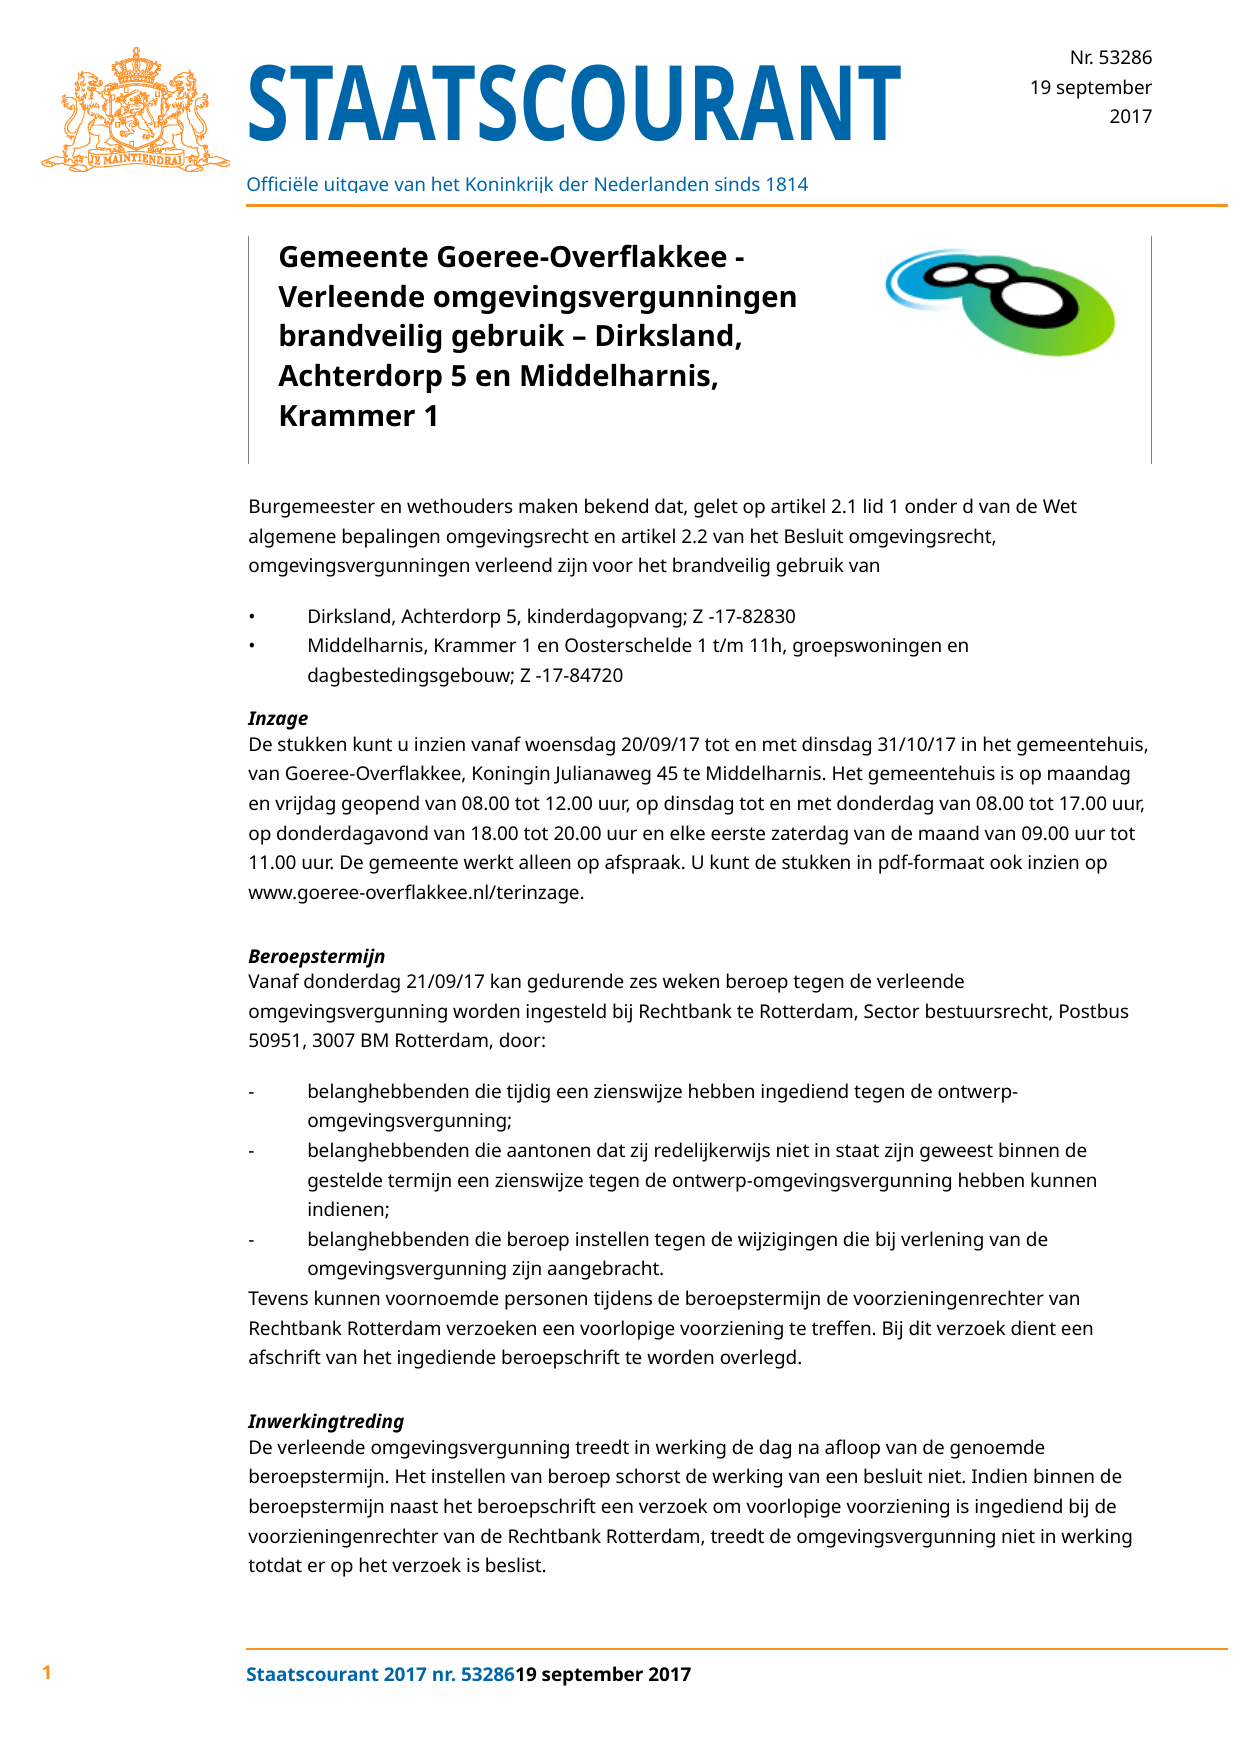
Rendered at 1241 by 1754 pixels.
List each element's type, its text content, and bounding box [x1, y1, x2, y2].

text De stukken kunt u inzien vanaf woensdag 20/09/17 tot en met dinsdag 31/10/17 in het gemeentehuis, van Goeree-Overflakkee, Koningin Julianaweg 45 te Middelharnis. Het gemeentehuis is op maandag en vrijdag geopend van 08.00 tot 12.00 uur, op dinsdag tot en met donderdag van 08.00 tot 17.00 uur, op donderdagavond van 18.00 tot 20.00 uur en elke eerste zaterdag van de maand van 09.00 uur tot 11.00 uur. De gemeente werkt alleen op afspraak. U kunt de stukken in pdf-formaat ook inzien op www.goeree-overflakkee.nl/terinzage. [248, 731, 1152, 904]
picture [882, 236, 1119, 367]
text Inzage [248, 705, 1152, 731]
list belanghebbenden die aantonen dat zij redelijkerwijs niet in staat zijn geweest binnen de gestelde termijn een zienswijze tegen de ontwerp-omgevingsvergunning hebben kunnen indienen; [248, 1137, 1152, 1222]
list belanghebbenden die tijdig een zienswijze hebben ingediend tegen de ontwerp-omgevingsvergunning; [248, 1078, 1152, 1133]
text De verleende omgevingsvergunning treedt in werking de dag na afloop van de genoemde beroepstermijn. Het instellen van beroep schorst de werking van een besluit niet. Indien binnen de beroepstermijn naast het beroepschrift een verzoek om voorlopige voorziening is ingediend bij de voorzieningenrechter van de Rechtbank Rotterdam, treedt de omgevingsvergunning niet in werking totdat er op het verzoek is beslist. [248, 1434, 1152, 1578]
list Dirksland, Achterdorp 5, kinderdagopvang; Z -17-82830 [248, 603, 1152, 629]
text Tevens kunnen voornoemde personen tijdens de beroepstermijn de voorzieningenrechter van Rechtbank Rotterdam verzoeken een voorlopige voorziening te treffen. Bij dit verzoek dient een afschrift van het ingediende beroepschrift te worden overlegd. [248, 1285, 1152, 1370]
list belanghebbenden die beroep instellen tegen de wijzigingen die bij verlening van de omgevingsvergunning zijn aangebracht. [248, 1226, 1152, 1281]
table_header [850, 236, 1151, 464]
picture [41, 47, 231, 172]
text Inwerkingtreding [248, 1408, 1152, 1434]
table_header Gemeente Goeree-Overflakkee - Verleende omgevingsvergunningen brandveilig gebruik – Dirksland, Achterdorp 5 en Middelharnis, Krammer 1 [249, 236, 850, 464]
text Beroepstermijn [248, 943, 1152, 968]
text Vanaf donderdag 21/09/17 kan gedurende zes weken beroep tegen de verleende omgevingsvergunning worden ingesteld bij Rechtbank te Rotterdam, Sector bestuursrecht, Postbus 50951, 3007 BM Rotterdam, door: [248, 968, 1152, 1053]
list Middelharnis, Krammer 1 en Oosterschelde 1 t/m 11h, groepswoningen en dagbestedingsgebouw; Z -17-84720 [248, 632, 1152, 688]
text Burgemeester en wethouders maken bekend dat, gelet op artikel 2.1 lid 1 onder d van de Wet algemene bepalingen omgevingsrecht en artikel 2.2 van het Besluit omgevingsrecht, omgevingsvergunningen verleend zijn voor het brandveilig gebruik van [248, 493, 1152, 578]
